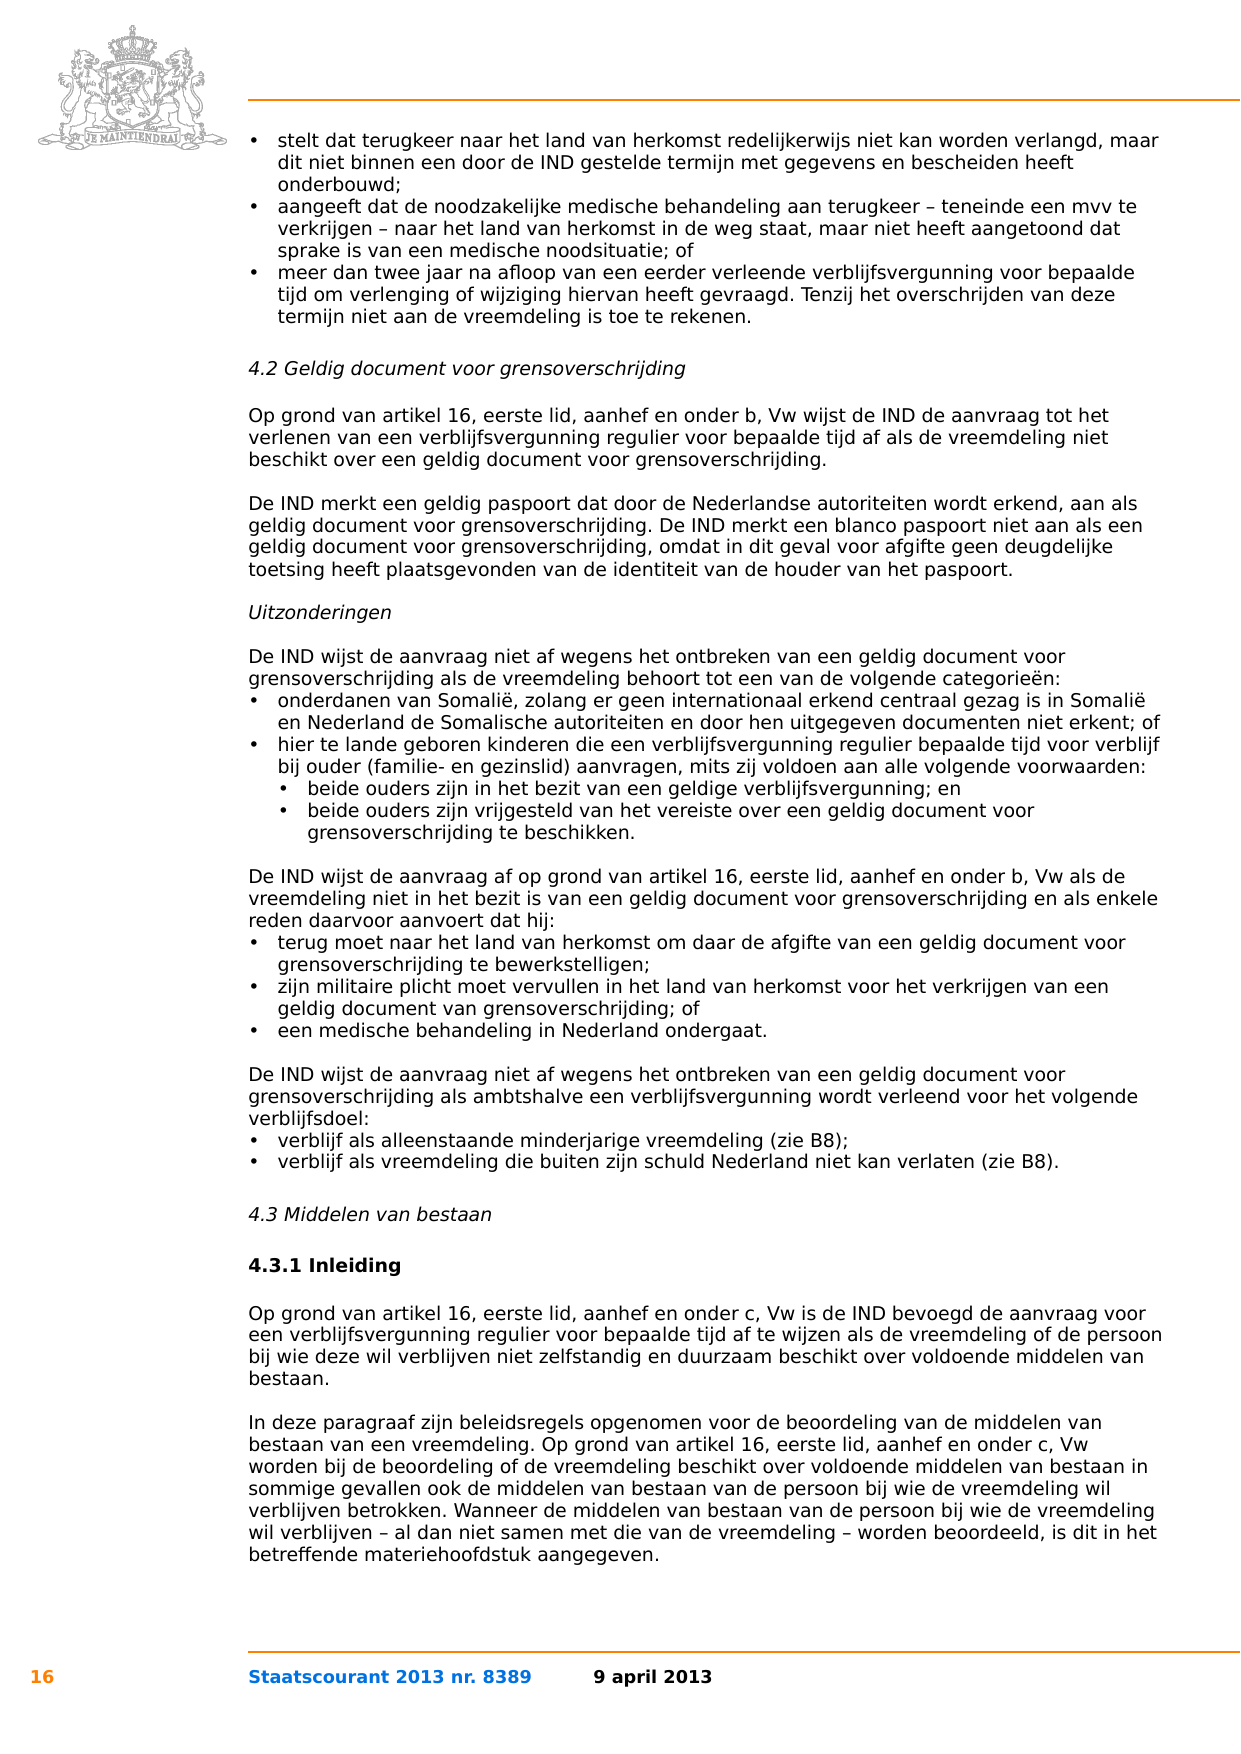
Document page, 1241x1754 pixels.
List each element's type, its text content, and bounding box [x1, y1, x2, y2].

text • stelt dat terugkeer naar het land van herkomst redelijkerwijs niet kan worden verlangd, maar dit niet binnen een door de IND gestelde termijn met gegevens en bescheiden heeft onderbouwd; [248, 130, 1163, 196]
text • onderdanen van Somalië, zolang er geen internationaal erkend centraal gezag is in Somalië en Nederland de Somalische autoriteiten en door hen uitgegeven documenten niet erkent; of [248, 690, 1163, 734]
subtitle 4.2 Geldig document voor grensoverschrijding [248, 358, 1163, 380]
text • verblijf als alleenstaande minderjarige vreemdeling (zie B8); [248, 1129, 1163, 1151]
subtitle Uitzonderingen [248, 602, 1163, 624]
text • verblijf als vreemdeling die buiten zijn schuld Nederland niet kan verlaten (zie B8). [248, 1151, 1163, 1173]
text • hier te lande geboren kinderen die een verblijfsvergunning regulier bepaalde tijd voor verblijf bij ouder (familie- en gezinslid) aanvragen, mits zij voldoen aan alle volgende voorwaarden: [248, 734, 1163, 778]
subtitle 4.3 Middelen van bestaan [248, 1203, 1163, 1225]
text Op grond van artikel 16, eerste lid, aanhef en onder b, Vw wijst de IND de aanvraag tot het verlenen van een verblijfsvergunning regulier voor bepaalde tijd af als de vreemdeling niet beschikt over een geldig document voor grensoverschrijding. [248, 405, 1163, 471]
picture [38, 25, 227, 150]
text Op grond van artikel 16, eerste lid, aanhef en onder c, Vw is de IND bevoegd de aanvraag voor een verblijfsvergunning regulier voor bepaalde tijd af te wijzen als de vreemdeling of de persoon bij wie deze wil verblijven niet zelfstandig en duurzaam beschikt over voldoende middelen van bestaan. [248, 1302, 1163, 1390]
text • beide ouders zijn in het bezit van een geldige verblijfsvergunning; en [278, 778, 1163, 800]
text • meer dan twee jaar na afloop van een eerder verleende verblijfsvergunning voor bepaalde tijd om verlenging of wijziging hiervan heeft gevraagd. Tenzij het overschrijden van deze termijn niet aan de vreemdeling is toe te rekenen. [248, 262, 1163, 328]
text • aangeeft dat de noodzakelijke medische behandeling aan terugkeer – teneinde een mvv te verkrijgen – naar het land van herkomst in de weg staat, maar niet heeft aangetoond dat sprake is van een medische noodsituatie; of [248, 196, 1163, 262]
text De IND wijst de aanvraag niet af wegens het ontbreken van een geldig document voor grensoverschrijding als ambtshalve een verblijfsvergunning wordt verleend voor het volgende verblijfsdoel: [248, 1063, 1163, 1129]
text • zijn militaire plicht moet vervullen in het land van herkomst voor het verkrijgen van een geldig document van grensoverschrijding; of [248, 976, 1163, 1020]
text De IND wijst de aanvraag af op grond van artikel 16, eerste lid, aanhef en onder b, Vw als de vreemdeling niet in het bezit is van een geldig document voor grensoverschrijding en als enkele reden daarvoor aanvoert dat hij: [248, 866, 1163, 932]
text • een medische behandeling in Nederland ondergaat. [248, 1020, 1163, 1042]
text In deze paragraaf zijn beleidsregels opgenomen voor de beoordeling van de middelen van bestaan van een vreemdeling. Op grond van artikel 16, eerste lid, aanhef en onder c, Vw worden bij de beoordeling of de vreemdeling beschikt over voldoende middelen van bestaan in sommige gevallen ook de middelen van bestaan van de persoon bij wie de vreemdeling wil verblijven betrokken. Wanneer de middelen van bestaan van de persoon bij wie de vreemdeling wil verblijven – al dan niet samen met die van de vreemdeling – worden beoordeeld, is dit in het betreffende materiehoofdstuk aangegeven. [248, 1412, 1163, 1566]
text • beide ouders zijn vrijgesteld van het vereiste over een geldig document voor grensoverschrijding te beschikken. [278, 800, 1163, 844]
text • terug moet naar het land van herkomst om daar de afgifte van een geldig document voor grensoverschrijding te bewerkstelligen; [248, 932, 1163, 976]
text De IND wijst de aanvraag niet af wegens het ontbreken van een geldig document voor grensoverschrijding als de vreemdeling behoort tot een van de volgende categorieën: [248, 646, 1163, 690]
subtitle 4.3.1 Inleiding [248, 1255, 1163, 1277]
text De IND merkt een geldig paspoort dat door de Nederlandse autoriteiten wordt erkend, aan als geldig document voor grensoverschrijding. De IND merkt een blanco paspoort niet aan als een geldig document voor grensoverschrijding, omdat in dit geval voor afgifte geen deugdelijke toetsing heeft plaatsgevonden van de identiteit van de houder van het paspoort. [248, 492, 1163, 580]
